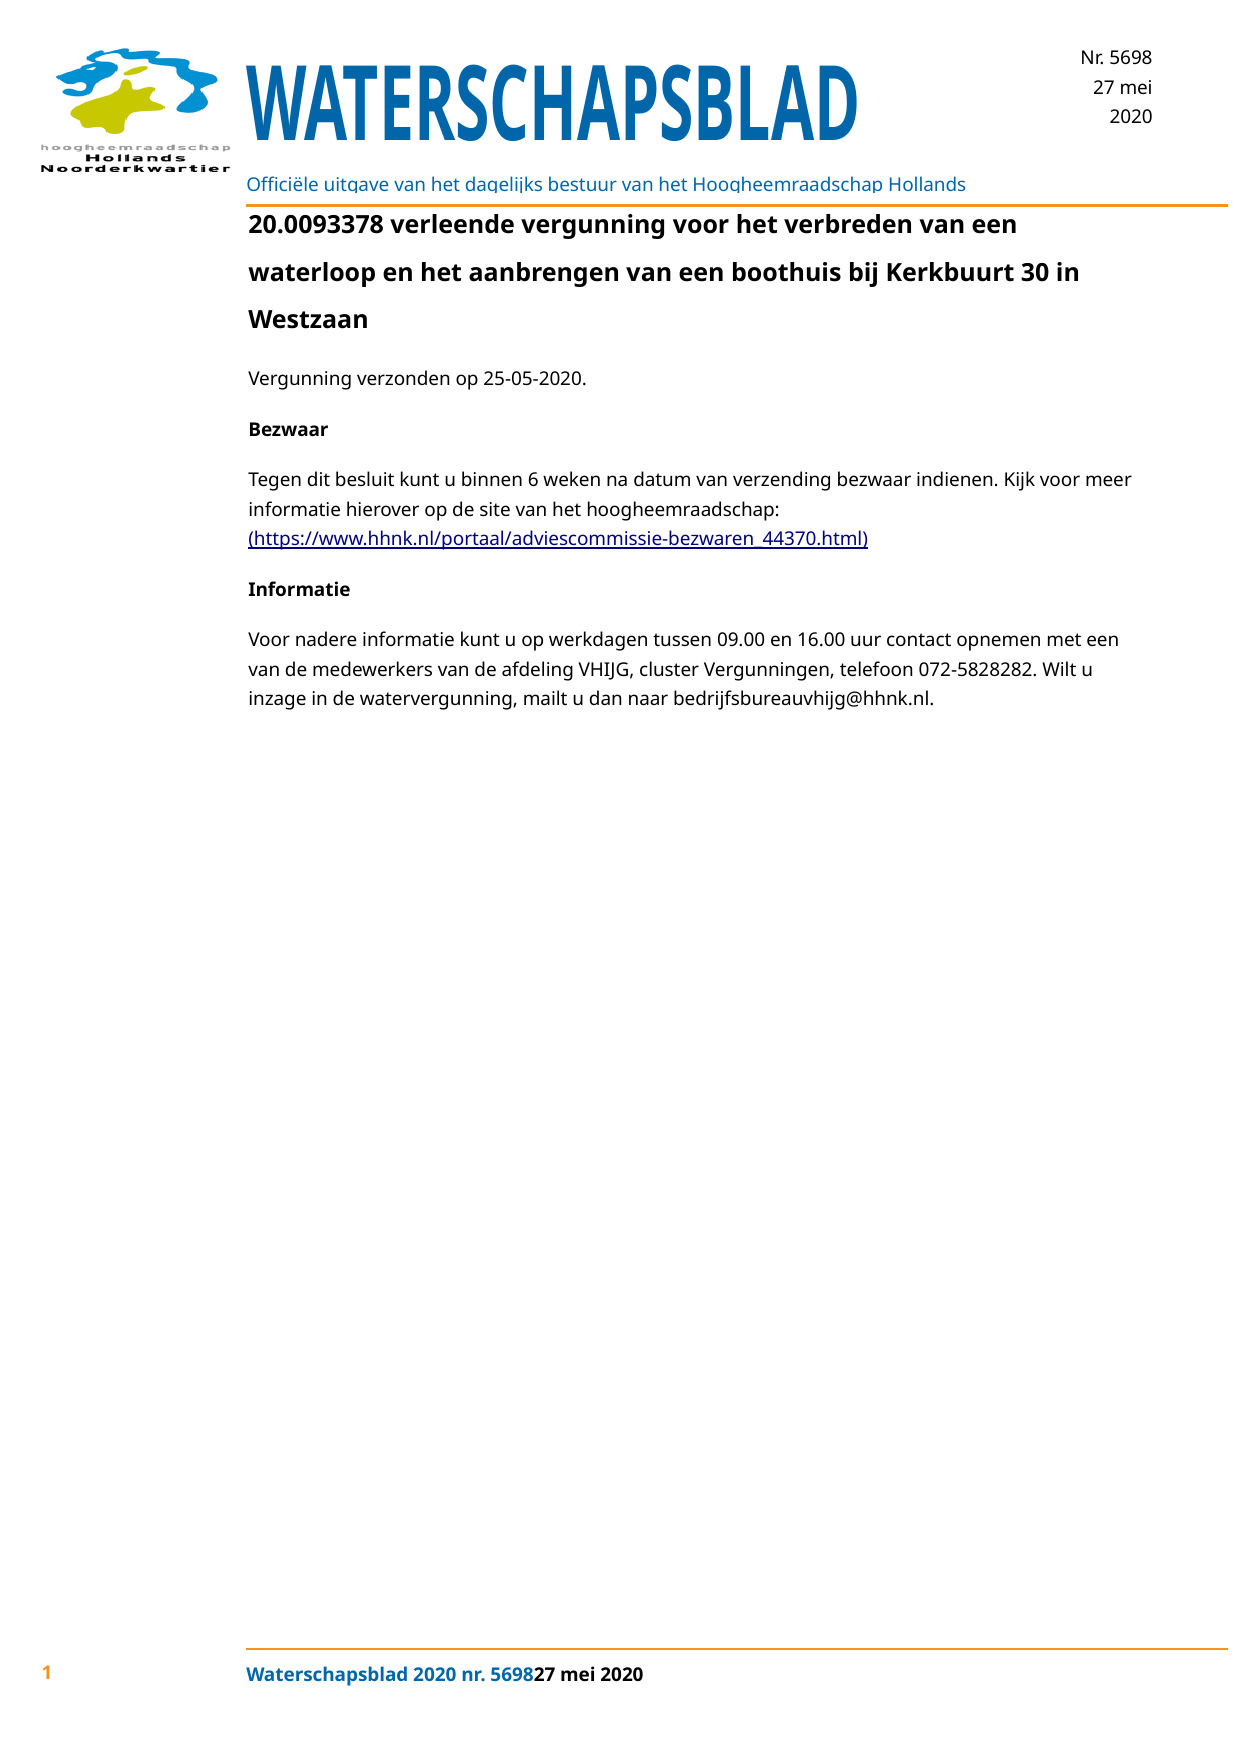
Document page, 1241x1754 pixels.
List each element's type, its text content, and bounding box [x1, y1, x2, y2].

picture [41, 47, 231, 172]
text Tegen dit besluit kunt u binnen 6 weken na datum van verzending bezwaar indienen. Kijk voor meer informatie hierover op de site van het hoogheemraadschap: (https://www.hhnk.nl/portaal/adviescommissie-bezwaren_44370.html) [248, 466, 1152, 551]
text Vergunning verzonden op 25-05-2020. [248, 366, 1152, 391]
text Voor nadere informatie kunt u op werkdagen tussen 09.00 en 16.00 uur contact opnemen met een van de medewerkers van de afdeling VHIJG, cluster Vergunningen, telefoon 072-5828282. Wilt u inzage in de watervergunning, mailt u dan naar bedrijfsbureauvhijg@hhnk.nl. [248, 626, 1152, 711]
text 20.0093378 verleende vergunning voor het verbreden van een waterloop en het aanbrengen van een boothuis bij Kerkbuurt 30 in Westzaan [248, 207, 1152, 336]
text Informatie [248, 576, 1152, 602]
text Bezwaar [248, 416, 1152, 442]
